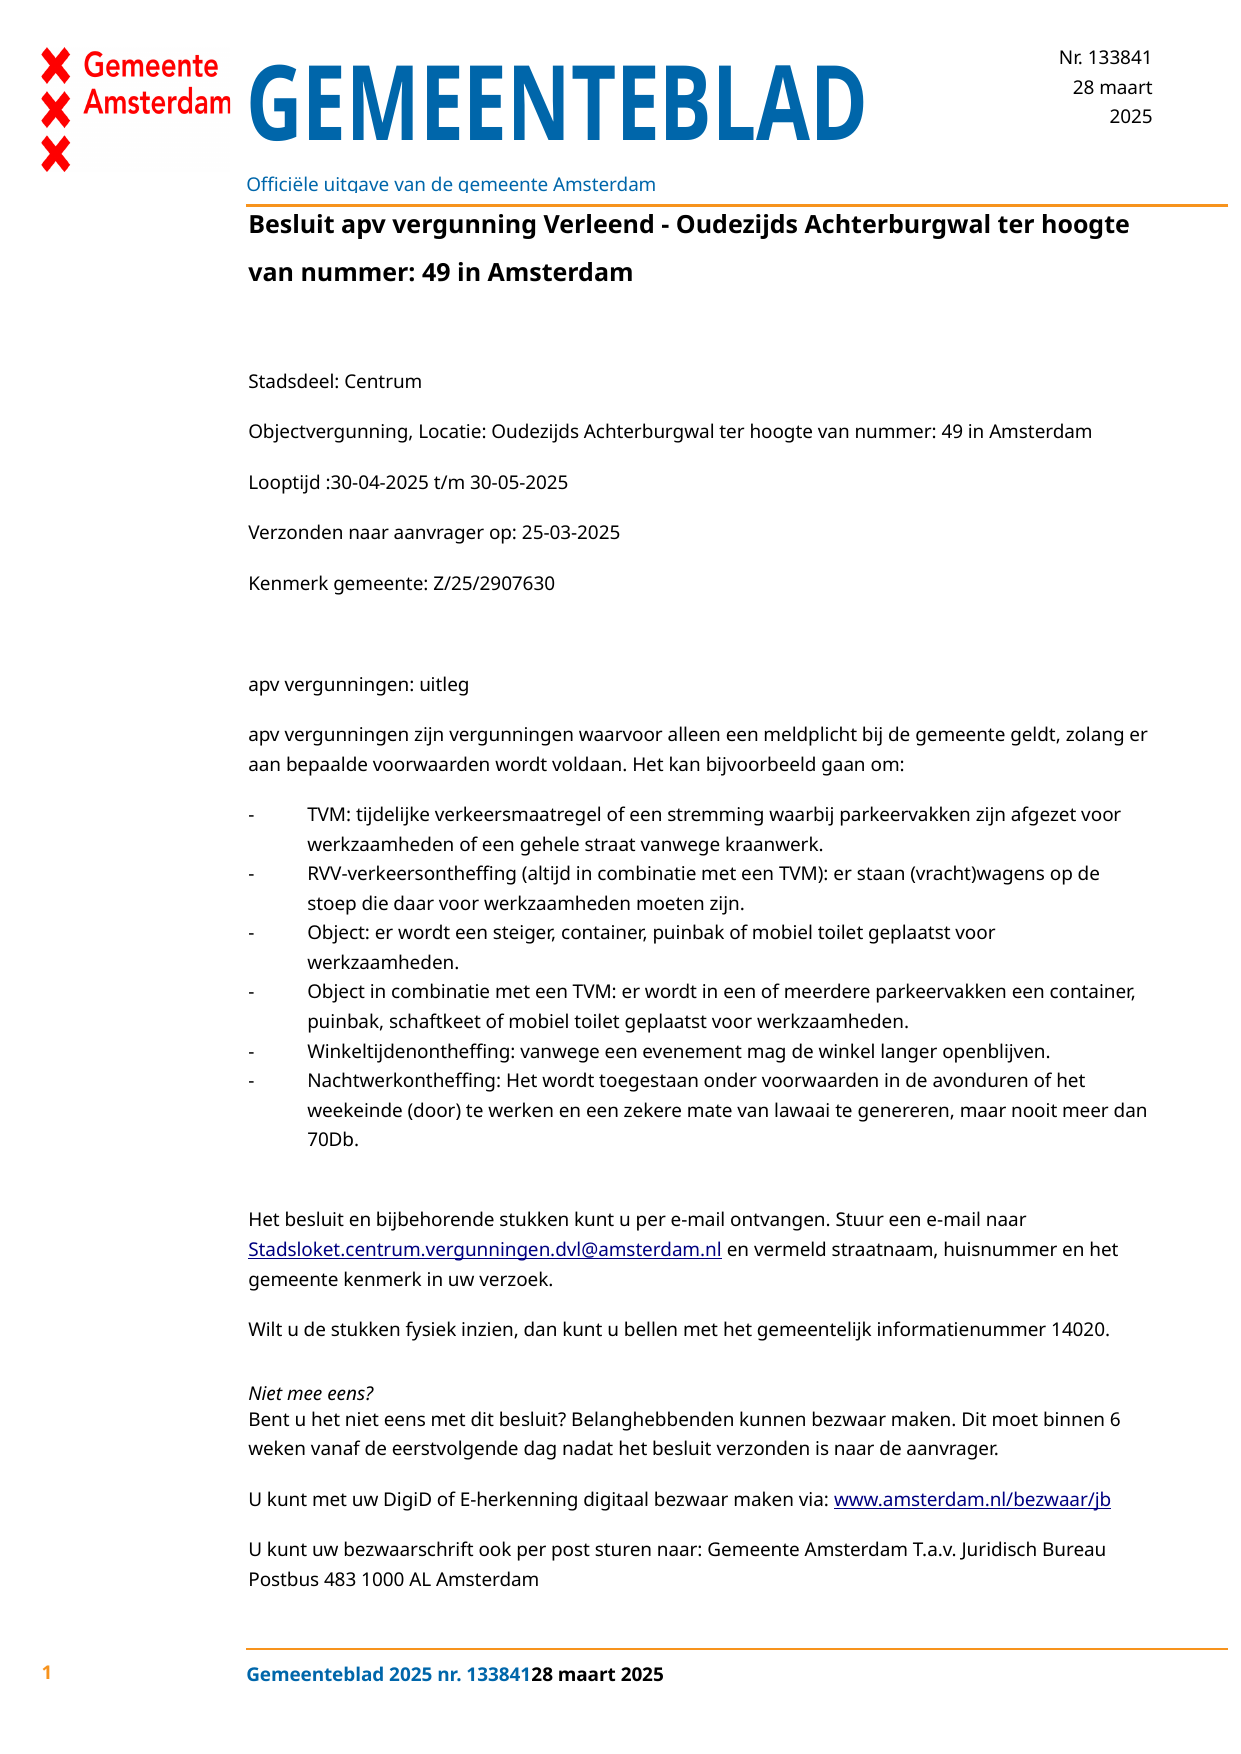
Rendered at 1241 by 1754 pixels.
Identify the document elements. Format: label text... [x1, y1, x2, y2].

text Niet mee eens? [248, 1380, 1152, 1406]
list RVV-verkeersontheffing (altijd in combinatie met een TVM): er staan (vracht)wagens op de stoep die daar voor werkzaamheden moeten zijn. [248, 860, 1152, 916]
text Bent u het niet eens met dit besluit? Belanghebbenden kunnen bezwaar maken. Dit moet binnen 6 weken vanaf de eerstvolgende dag nadat het besluit verzonden is naar de aanvrager. [248, 1406, 1152, 1461]
picture [41, 47, 231, 172]
list Object: er wordt een steiger, container, puinbak of mobiel toilet geplaatst voor werkzaamheden. [248, 919, 1152, 975]
text Looptijd :30-04-2025 t/m 30-05-2025 [248, 469, 1152, 495]
text Stadsdeel: Centrum [248, 368, 1152, 394]
list Winkeltijdenontheffing: vanwege een evenement mag de winkel langer openblijven. [248, 1038, 1152, 1064]
text apv vergunningen zijn vergunningen waarvoor alleen een meldplicht bij de gemeente geldt, zolang er aan bepaalde voorwaarden wordt voldaan. Het kan bijvoorbeeld gaan om: [248, 721, 1152, 777]
list TVM: tijdelijke verkeersmaatregel of een stremming waarbij parkeervakken zijn afgezet voor werkzaamheden of een gehele straat vanwege kraanwerk. [248, 801, 1152, 857]
text Besluit apv vergunning Verleend - Oudezijds Achterburgwal ter hoogte van nummer: 49 in Amsterdam [248, 207, 1152, 288]
text Wilt u de stukken fysiek inzien, dan kunt u bellen met het gemeentelijk informatienummer 14020. [248, 1316, 1152, 1342]
text apv vergunningen: uitleg [248, 671, 1152, 697]
text Het besluit en bijbehorende stukken kunt u per e-mail ontvangen. Stuur een e-mail naar Stadsloket.centrum.vergunningen.dvl@amsterdam.nl en vermeld straatnaam, huisnummer en het gemeente kenmerk in uw verzoek. [248, 1207, 1152, 1292]
list Object in combinatie met een TVM: er wordt in een of meerdere parkeervakken een container, puinbak, schaftkeet of mobiel toilet geplaatst voor werkzaamheden. [248, 979, 1152, 1034]
list Nachtwerkontheffing: Het wordt toegestaan onder voorwaarden in de avonduren of het weekeinde (door) te werken en een zekere mate van lawaai te genereren, maar nooit meer dan 70Db. [248, 1067, 1152, 1152]
text Verzonden naar aanvrager op: 25-03-2025 [248, 519, 1152, 545]
text Objectvergunning, Locatie: Oudezijds Achterburgwal ter hoogte van nummer: 49 in Amsterdam [248, 419, 1152, 444]
text U kunt uw bezwaarschrift ook per post sturen naar: Gemeente Amsterdam T.a.v. Juridisch Bureau Postbus 483 1000 AL Amsterdam [248, 1536, 1152, 1592]
text U kunt met uw DigiD of E-herkenning digitaal bezwaar maken via: www.amsterdam.nl/bezwaar/jb [248, 1486, 1152, 1512]
text Kenmerk gemeente: Z/25/2907630 [248, 570, 1152, 596]
